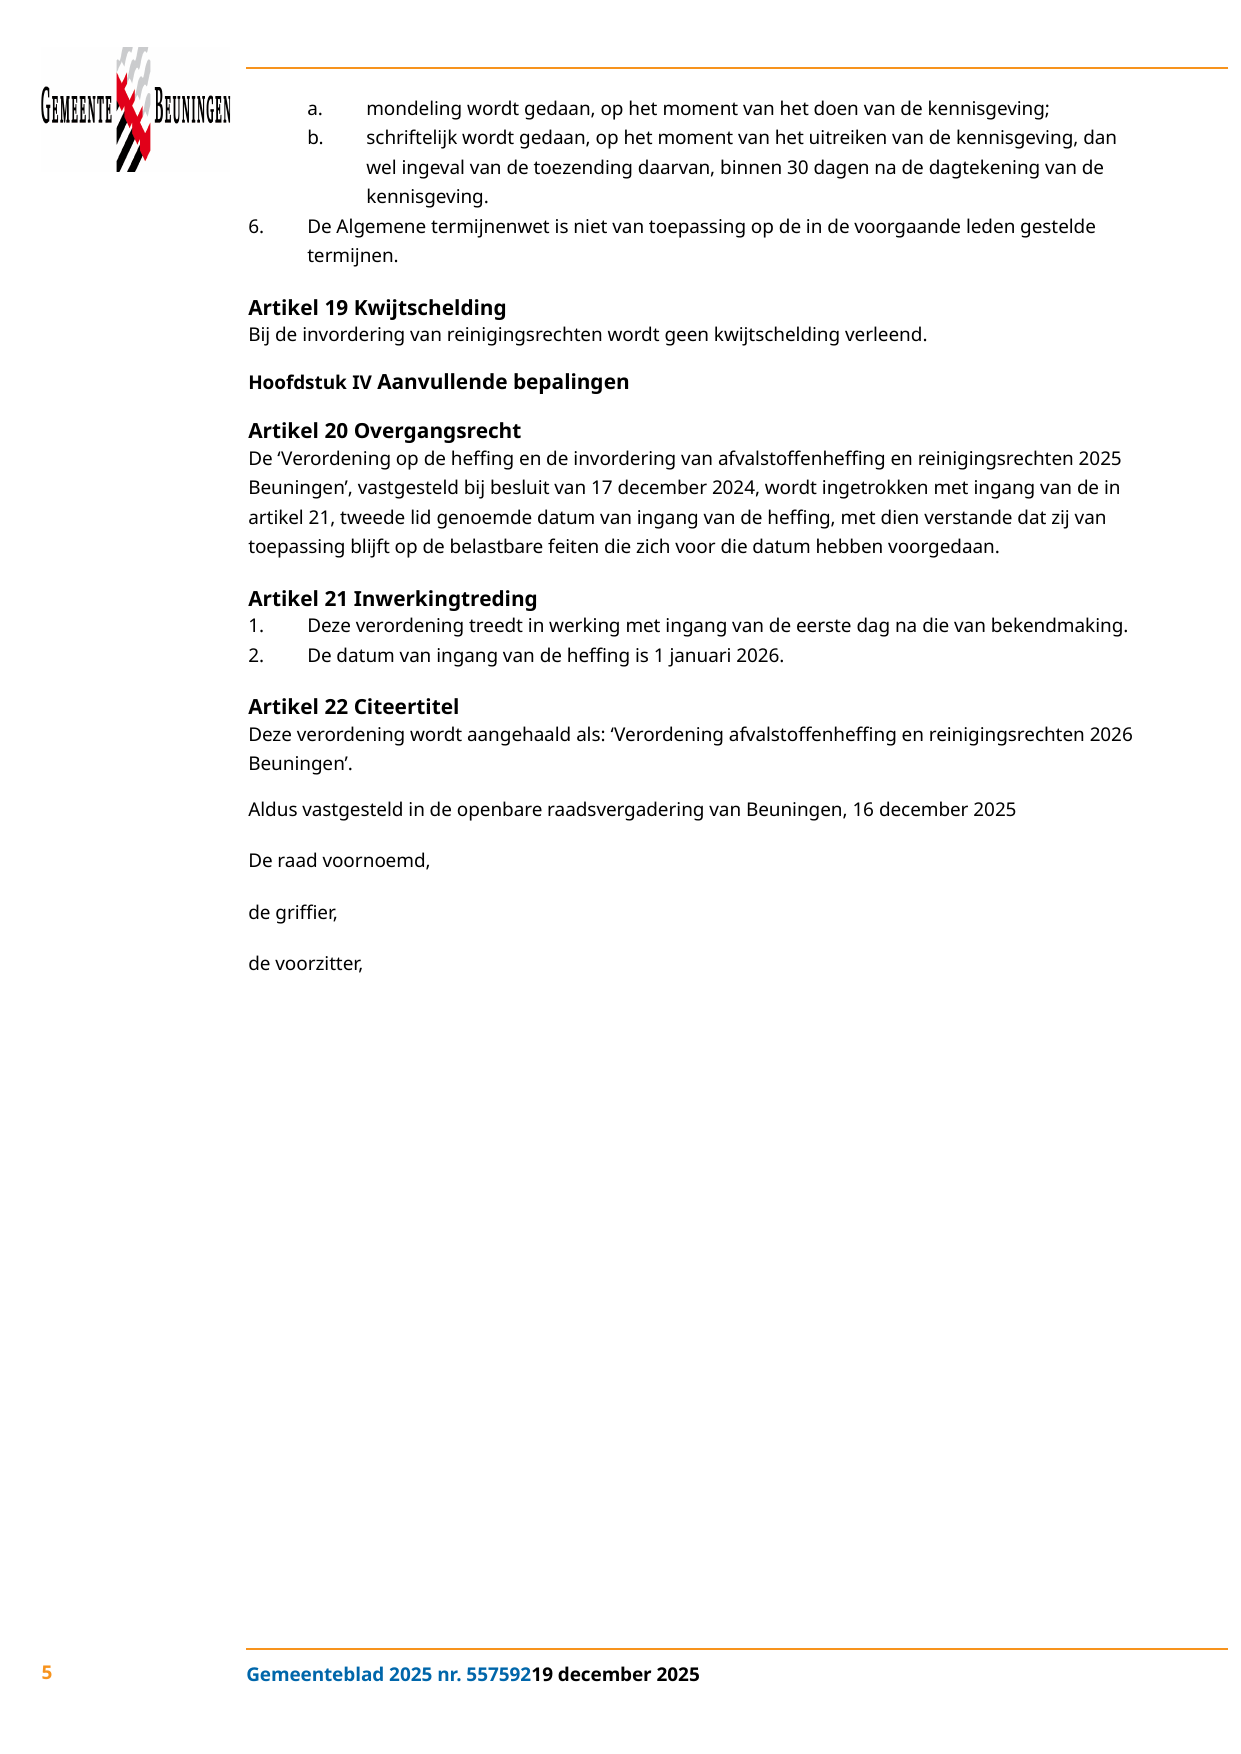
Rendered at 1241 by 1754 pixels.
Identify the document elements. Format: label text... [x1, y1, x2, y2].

text De raad voornoemd, [248, 848, 1152, 873]
text de voorzitter, [248, 951, 1152, 976]
list Deze verordening treedt in werking met ingang van de eerste dag na die van bekendmaking. [248, 612, 1152, 638]
text Deze verordening wordt aangehaald als: ‘Verordening afvalstoffenheffing en reinigingsrechten 2026 Beuningen’. [248, 721, 1152, 776]
text Hoofdstuk IV Aanvullende bepalingen [248, 367, 1152, 396]
text Artikel 22 Citeertitel [248, 692, 1152, 721]
list De Algemene termijnenwet is niet van toepassing op de in de voorgaande leden gestelde termijnen. [248, 213, 1152, 268]
text de griffier, [248, 899, 1152, 925]
text Artikel 20 Overgangsrecht [248, 416, 1152, 445]
picture [41, 47, 231, 172]
list De datum van ingang van de heffing is 1 januari 2026. [248, 642, 1152, 668]
text Aldus vastgesteld in de openbare raadsvergadering van Beuningen, 16 december 2025 [248, 796, 1152, 822]
list mondeling wordt gedaan, op het moment van het doen van de kennisgeving; [307, 95, 1152, 121]
list schriftelijk wordt gedaan, op het moment van het uitreiken van de kennisgeving, dan wel ingeval van de toezending daarvan, binnen 30 dagen na de dagtekening van de kennisgeving. [307, 124, 1152, 209]
text De ‘Verordening op de heffing en de invordering van afvalstoffenheffing en reinigingsrechten 2025 Beuningen’, vastgesteld bij besluit van 17 december 2024, wordt ingetrokken met ingang van de in artikel 21, tweede lid genoemde datum van ingang van de heffing, met dien verstande dat zij van toepassing blijft op de belastbare feiten die zich voor die datum hebben voorgedaan. [248, 445, 1152, 559]
text Bij de invordering van reinigingsrechten wordt geen kwijtschelding verleend. [248, 322, 1152, 347]
text Artikel 21 Inwerkingtreding [248, 584, 1152, 612]
text Artikel 19 Kwijtschelding [248, 293, 1152, 322]
